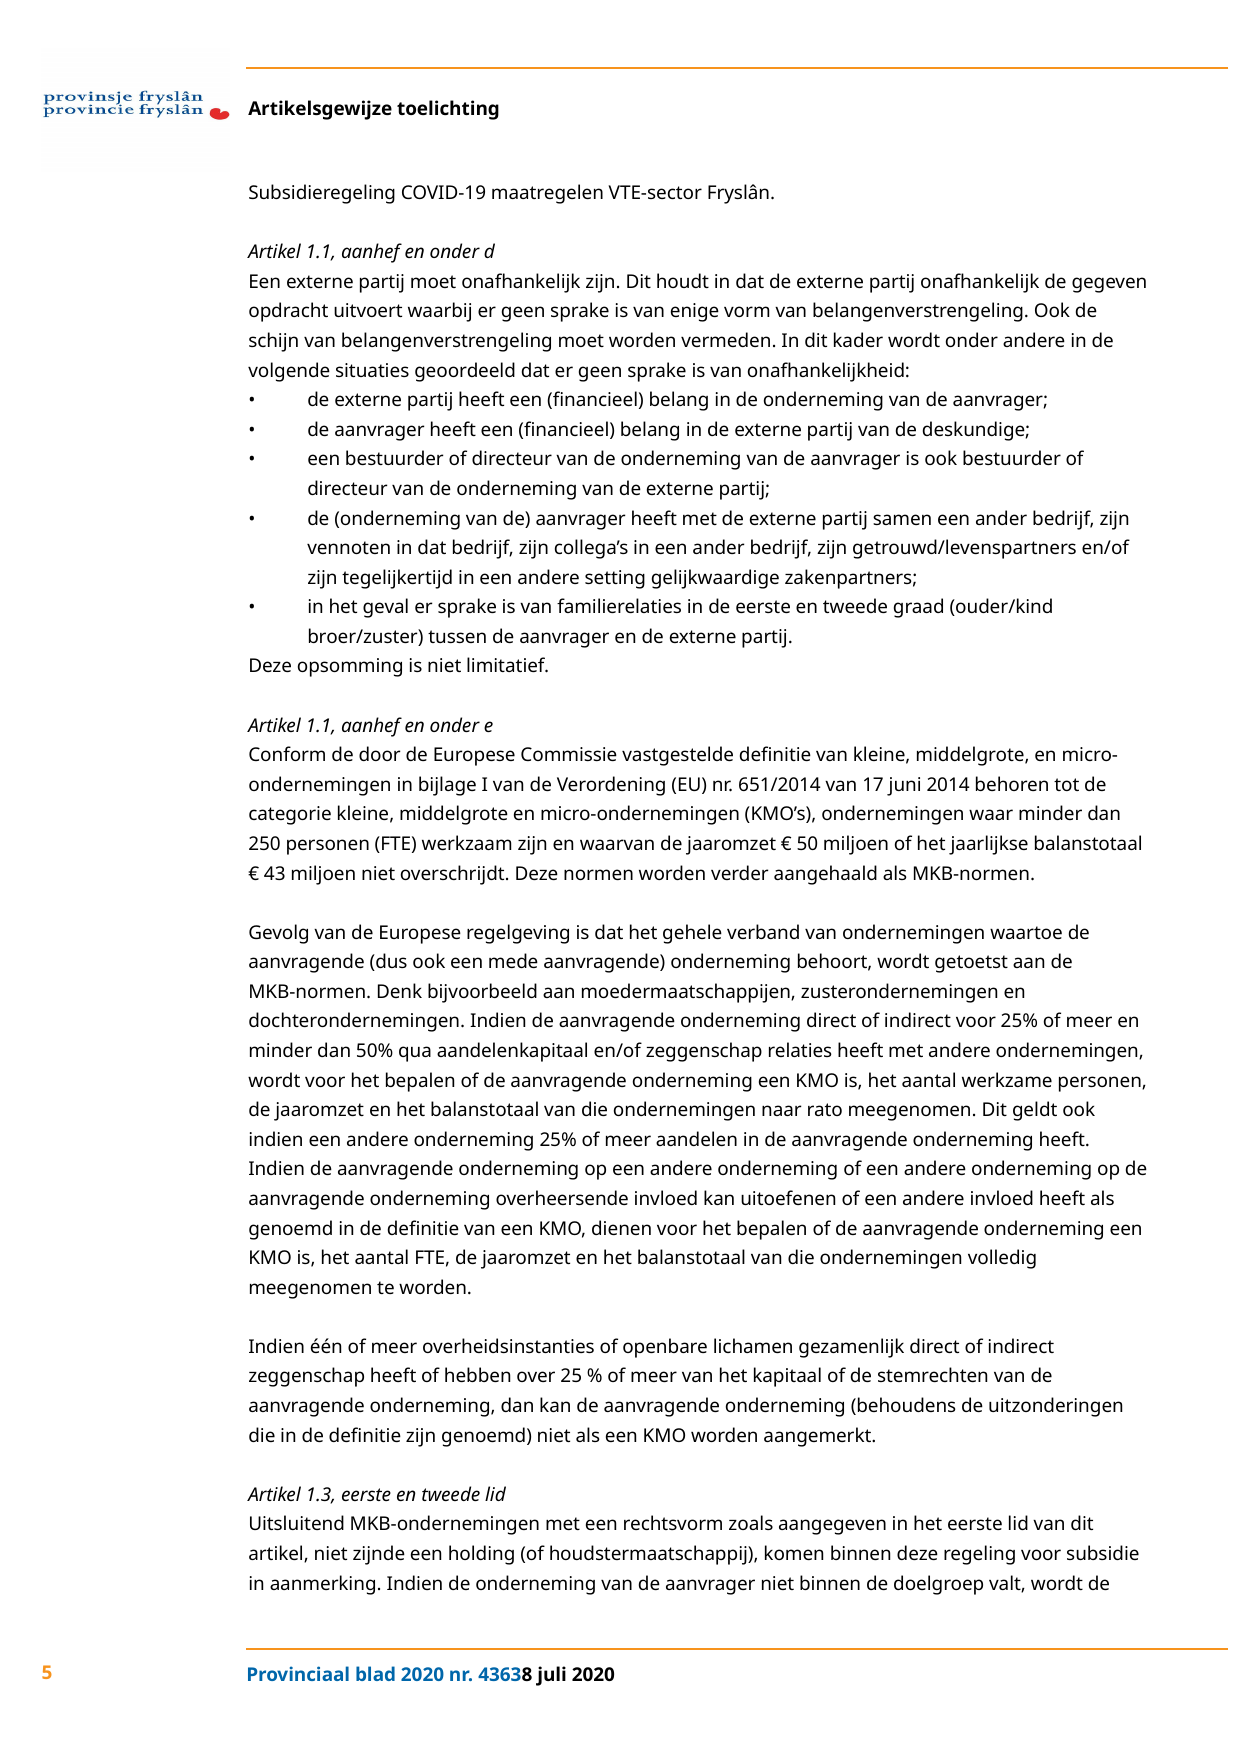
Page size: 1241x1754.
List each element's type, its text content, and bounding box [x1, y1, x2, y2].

text Uitsluitend MKB-ondernemingen met een rechtsvorm zoals aangegeven in het eerste lid van dit artikel, niet zijnde een holding (of houdstermaatschappij), komen binnen deze regeling voor subsidie in aanmerking. Indien de onderneming van de aanvrager niet binnen de doelgroep valt, wordt de [248, 1511, 1152, 1595]
text Artikelsgewijze toelichting [248, 95, 1152, 121]
text Artikel 1.3, eerste en tweede lid [248, 1481, 1152, 1507]
list de aanvrager heeft een (financieel) belang in de externe partij van de deskundige; [248, 416, 1152, 442]
list de externe partij heeft een (financieel) belang in de onderneming van de aanvrager; [248, 386, 1152, 412]
text MKB-normen. Denk bijvoorbeeld aan moedermaatschappijen, zusterondernemingen en dochterondernemingen. Indien de aanvragende onderneming direct of indirect voor 25% of meer en minder dan 50% qua aandelenkapitaal en/of zeggenschap relaties heeft met andere ondernemingen, wordt voor het bepalen of de aanvragende onderneming een KMO is, het aantal werkzame personen, de jaaromzet en het balanstotaal van die ondernemingen naar rato meegenomen. Dit geldt ook indien een andere onderneming 25% of meer aandelen in de aanvragende onderneming heeft. Indien de aanvragende onderneming op een andere onderneming of een andere onderneming op de aanvragende onderneming overheersende invloed kan uitoefenen of een andere invloed heeft als genoemd in de definitie van een KMO, dienen voor het bepalen of de aanvragende onderneming een KMO is, het aantal FTE, de jaaromzet en het balanstotaal van die ondernemingen volledig meegenomen te worden. [248, 978, 1152, 1299]
list een bestuurder of directeur van de onderneming van de aanvrager is ook bestuurder of directeur van de onderneming van de externe partij; [248, 446, 1152, 501]
text Deze opsomming is niet limitatief. [248, 653, 1152, 678]
text Gevolg van de Europese regelgeving is dat het gehele verband van ondernemingen waartoe de aanvragende (dus ook een mede aanvragende) onderneming behoort, wordt getoetst aan de [248, 919, 1152, 974]
text Conform de door de Europese Commissie vastgestelde definitie van kleine, middelgrote, en micro-ondernemingen in bijlage I van de Verordening (EU) nr. 651/2014 van 17 juni 2014 behoren tot de categorie kleine, middelgrote en micro-ondernemingen (KMO’s), ondernemingen waar minder dan 250 personen (FTE) werkzaam zijn en waarvan de jaaromzet € 50 miljoen of het jaarlijkse balanstotaal € 43 miljoen niet overschrijdt. Deze normen worden verder aangehaald als MKB-normen. [248, 741, 1152, 885]
text Indien één of meer overheidsinstanties of openbare lichamen gezamenlijk direct of indirect zeggenschap heeft of hebben over 25 % of meer van het kapitaal of de stemrechten van de aanvragende onderneming, dan kan de aanvragende onderneming (behoudens de uitzonderingen die in de definitie zijn genoemd) niet als een KMO worden aangemerkt. [248, 1333, 1152, 1447]
text Artikel 1.1, aanhef en onder d [248, 238, 1152, 264]
list de (onderneming van de) aanvrager heeft met de externe partij samen een ander bedrijf, zijn vennoten in dat bedrijf, zijn collega’s in een ander bedrijf, zijn getrouwd/levenspartners en/of zijn tegelijkertijd in een andere setting gelijkwaardige zakenpartners; [248, 505, 1152, 589]
list in het geval er sprake is van familierelaties in de eerste en tweede graad (ouder/kind broer/zuster) tussen de aanvrager en de externe partij. [248, 593, 1152, 649]
text Een externe partij moet onafhankelijk zijn. Dit houdt in dat de externe partij onafhankelijk de gegeven opdracht uitvoert waarbij er geen sprake is van enige vorm van belangenverstrengeling. Ook de schijn van belangenverstrengeling moet worden vermeden. In dit kader wordt onder andere in de volgende situaties geoordeeld dat er geen sprake is van onafhankelijkheid: [248, 268, 1152, 382]
text Artikel 1.1, aanhef en onder e [248, 712, 1152, 737]
picture [41, 47, 231, 172]
text Subsidieregeling COVID-19 maatregelen VTE-sector Fryslân. [248, 179, 1152, 205]
